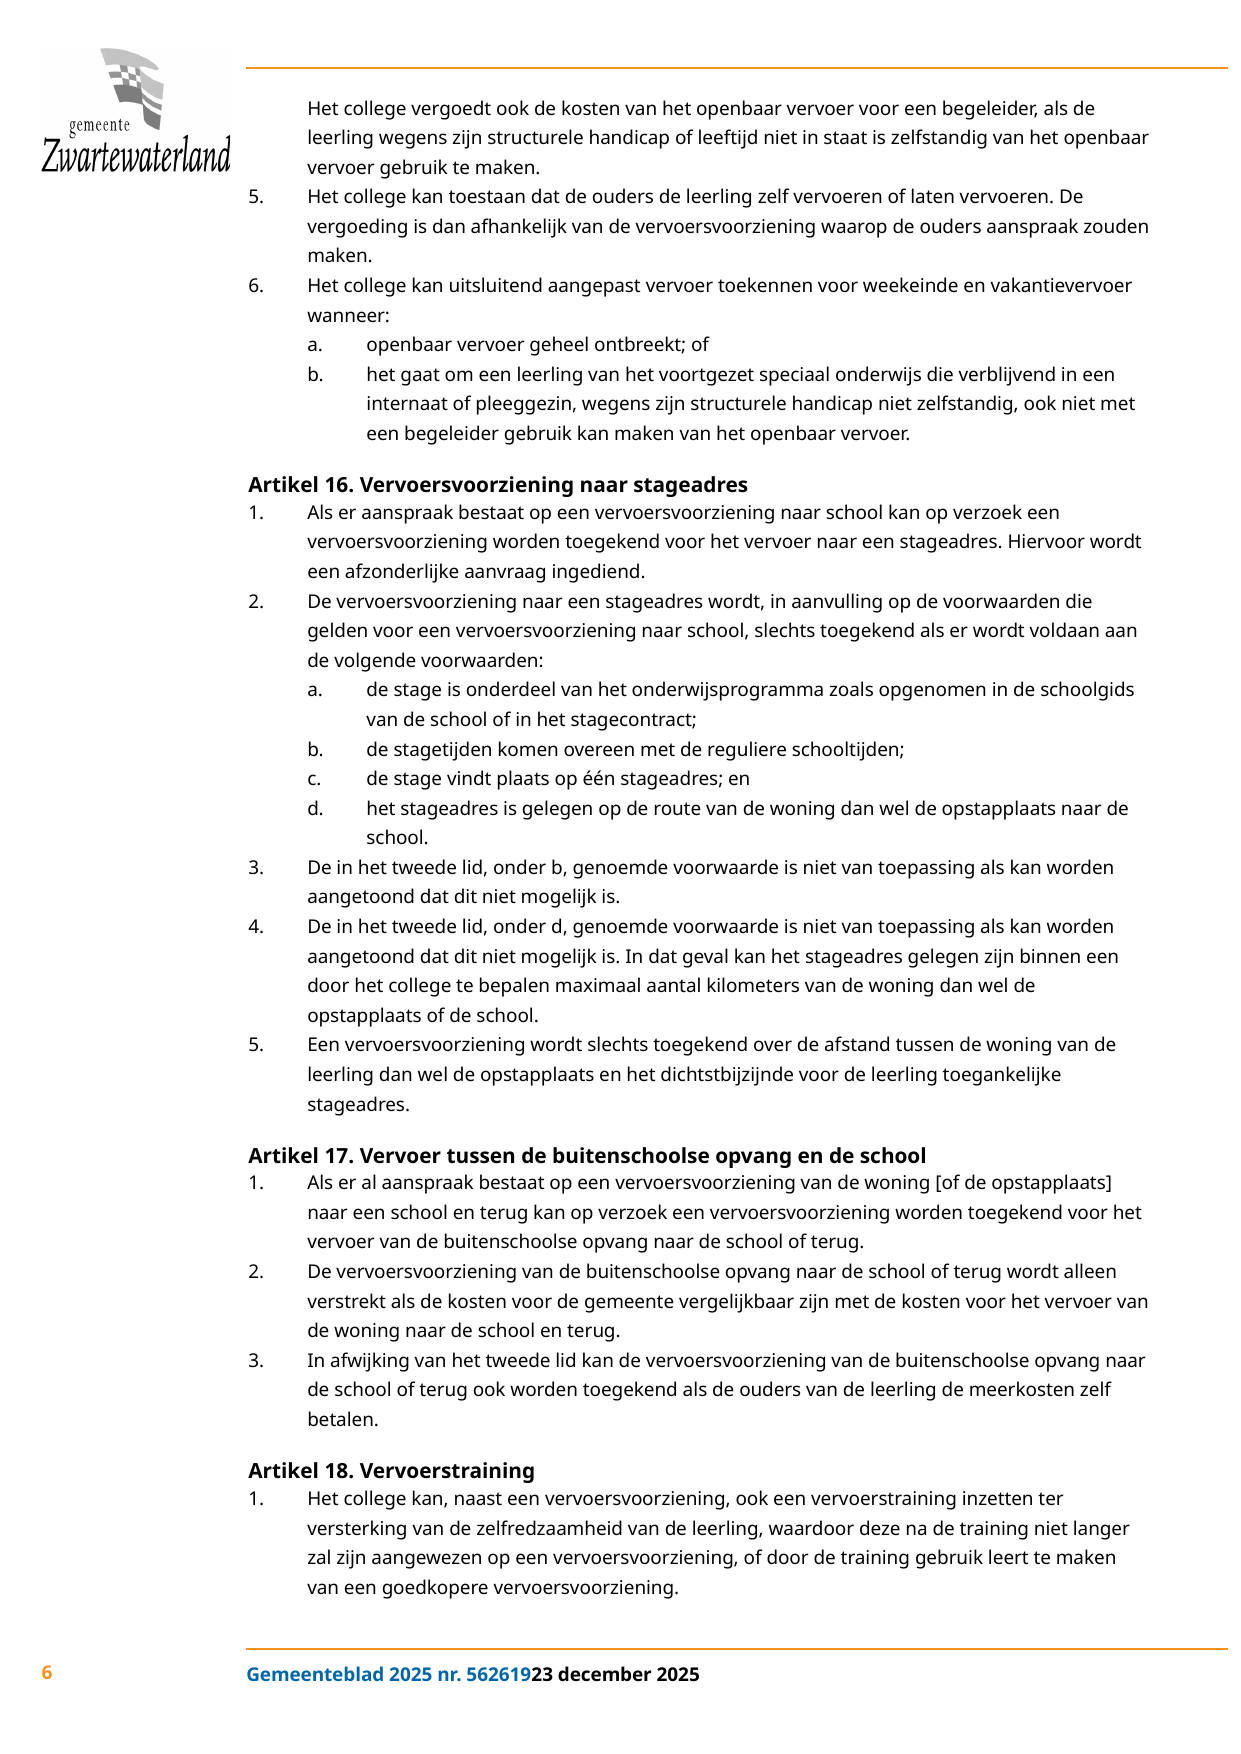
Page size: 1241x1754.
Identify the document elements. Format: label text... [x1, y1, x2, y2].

list Het college kan, naast een vervoersvoorziening, ook een vervoerstraining inzetten ter versterking van de zelfredzaamheid van de leerling, waardoor deze na de training niet langer zal zijn aangewezen op een vervoersvoorziening, of door de training gebruik leert te maken van een goedkopere vervoersvoorziening. [248, 1485, 1152, 1599]
list de stage vindt plaats op één stageadres; en [307, 765, 1152, 791]
list Als er aanspraak bestaat op een vervoersvoorziening naar school kan op verzoek een vervoersvoorziening worden toegekend voor het vervoer naar een stageadres. Hiervoor wordt een afzonderlijke aanvraag ingediend. [248, 499, 1152, 584]
list Een vervoersvoorziening wordt slechts toegekend over de afstand tussen de woning van de leerling dan wel de opstapplaats en het dichtstbijzijnde voor de leerling toegankelijke stageadres. [248, 1032, 1152, 1116]
list De in het tweede lid, onder d, genoemde voorwaarde is niet van toepassing als kan worden aangetoond dat dit niet mogelijk is. In dat geval kan het stageadres gelegen zijn binnen een door het college te bepalen maximaal aantal kilometers van de woning dan wel de opstapplaats of de school. [248, 913, 1152, 1028]
text Artikel 17. Vervoer tussen de buitenschoolse opvang en de school [248, 1141, 1152, 1169]
list het gaat om een leerling van het voortgezet speciaal onderwijs die verblijvend in een internaat of pleeggezin, wegens zijn structurele handicap niet zelfstandig, ook niet met een begeleider gebruik kan maken van het openbaar vervoer. [307, 361, 1152, 446]
list Het college kan toestaan dat de ouders de leerling zelf vervoeren of laten vervoeren. De vergoeding is dan afhankelijk van de vervoersvoorziening waarop de ouders aanspraak zouden maken. [248, 183, 1152, 268]
list openbaar vervoer geheel ontbreekt; of [307, 331, 1152, 357]
list de stagetijden komen overeen met de reguliere schooltijden; [307, 736, 1152, 761]
text Artikel 18. Vervoerstraining [248, 1457, 1152, 1485]
text Artikel 16. Vervoersvoorziening naar stageadres [248, 471, 1152, 499]
list Het college kan uitsluitend aangepast vervoer toekennen voor weekeinde en vakantievervoer wanneer: [248, 272, 1152, 328]
list Als er al aanspraak bestaat op een vervoersvoorziening van de woning [of de opstapplaats] naar een school en terug kan op verzoek een vervoersvoorziening worden toegekend voor het vervoer van de buitenschoolse opvang naar de school of terug. [248, 1169, 1152, 1254]
list De vervoersvoorziening van de buitenschoolse opvang naar de school of terug wordt alleen verstrekt als de kosten voor de gemeente vergelijkbaar zijn met de kosten voor het vervoer van de woning naar de school en terug. [248, 1258, 1152, 1343]
list In afwijking van het tweede lid kan de vervoersvoorziening van de buitenschoolse opvang naar de school of terug ook worden toegekend als de ouders van de leerling de meerkosten zelf betalen. [248, 1347, 1152, 1432]
picture [41, 47, 231, 172]
list de stage is onderdeel van het onderwijsprogramma zoals opgenomen in de schoolgids van de school of in het stagecontract; [307, 677, 1152, 732]
list De vervoersvoorziening naar een stageadres wordt, in aanvulling op de voorwaarden die gelden voor een vervoersvoorziening naar school, slechts toegekend als er wordt voldaan aan de volgende voorwaarden: [248, 588, 1152, 673]
list het stageadres is gelegen op de route van de woning dan wel de opstapplaats naar de school. [307, 795, 1152, 850]
list Het college vergoedt ook de kosten van het openbaar vervoer voor een begeleider, als de leerling wegens zijn structurele handicap of leeftijd niet in staat is zelfstandig van het openbaar vervoer gebruik te maken. [248, 95, 1152, 180]
list De in het tweede lid, onder b, genoemde voorwaarde is niet van toepassing als kan worden aangetoond dat dit niet mogelijk is. [248, 854, 1152, 909]
